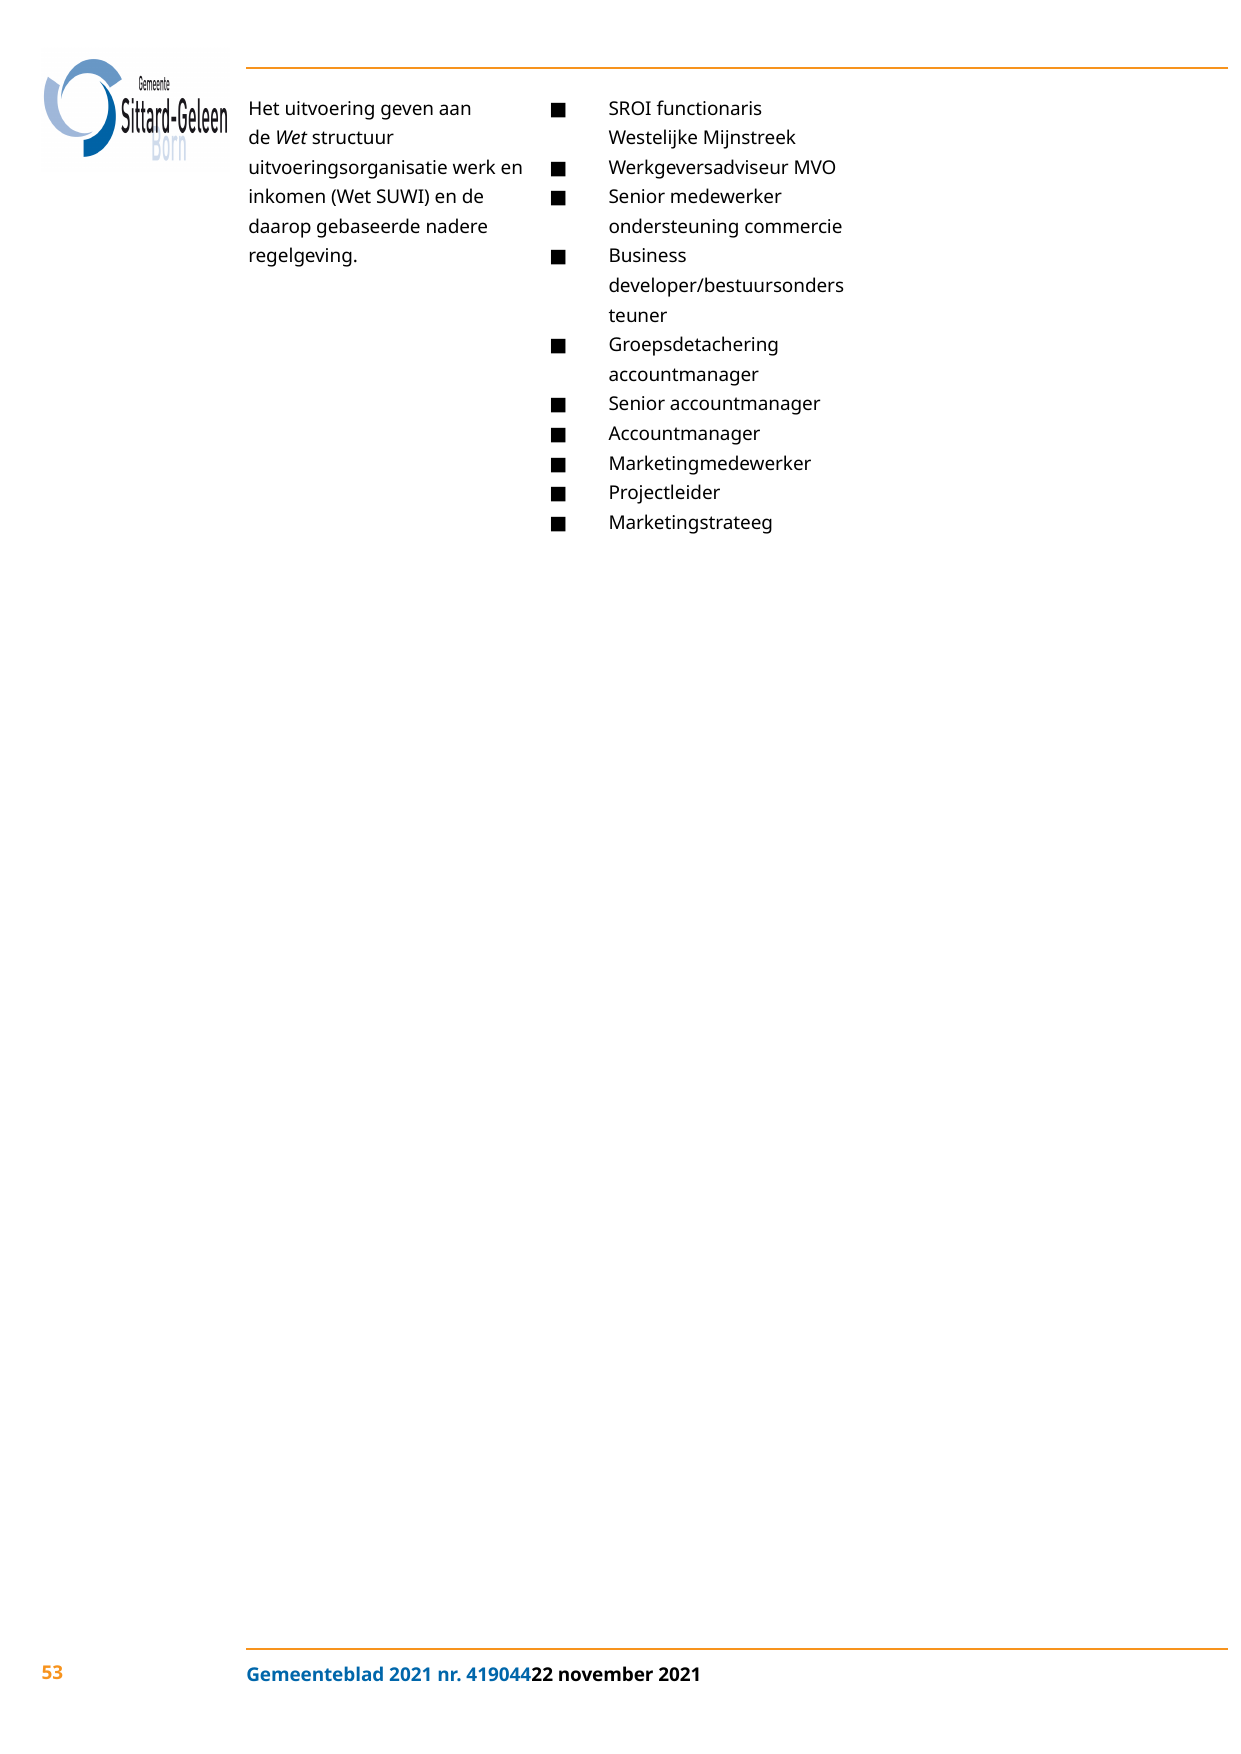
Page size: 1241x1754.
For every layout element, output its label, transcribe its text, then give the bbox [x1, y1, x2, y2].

table_cell [850, 95, 1152, 535]
table_cell Het uitvoering geven aan de Wet structuur uitvoeringsorganisatie werk en inkomen (Wet SUWI) en de daarop gebaseerde nadere regelgeving. [248, 95, 549, 535]
picture [41, 47, 231, 172]
table_cell SROI functionaris Westelijke Mijnstreek Werkgeversadviseur MVO Senior medewerker ondersteuning commercie Business developer/bestuursondersteuner Groepsdetachering accountmanager Senior accountmanager Accountmanager Marketingmedewerker Projectleider Marketingstrateeg [549, 95, 850, 535]
